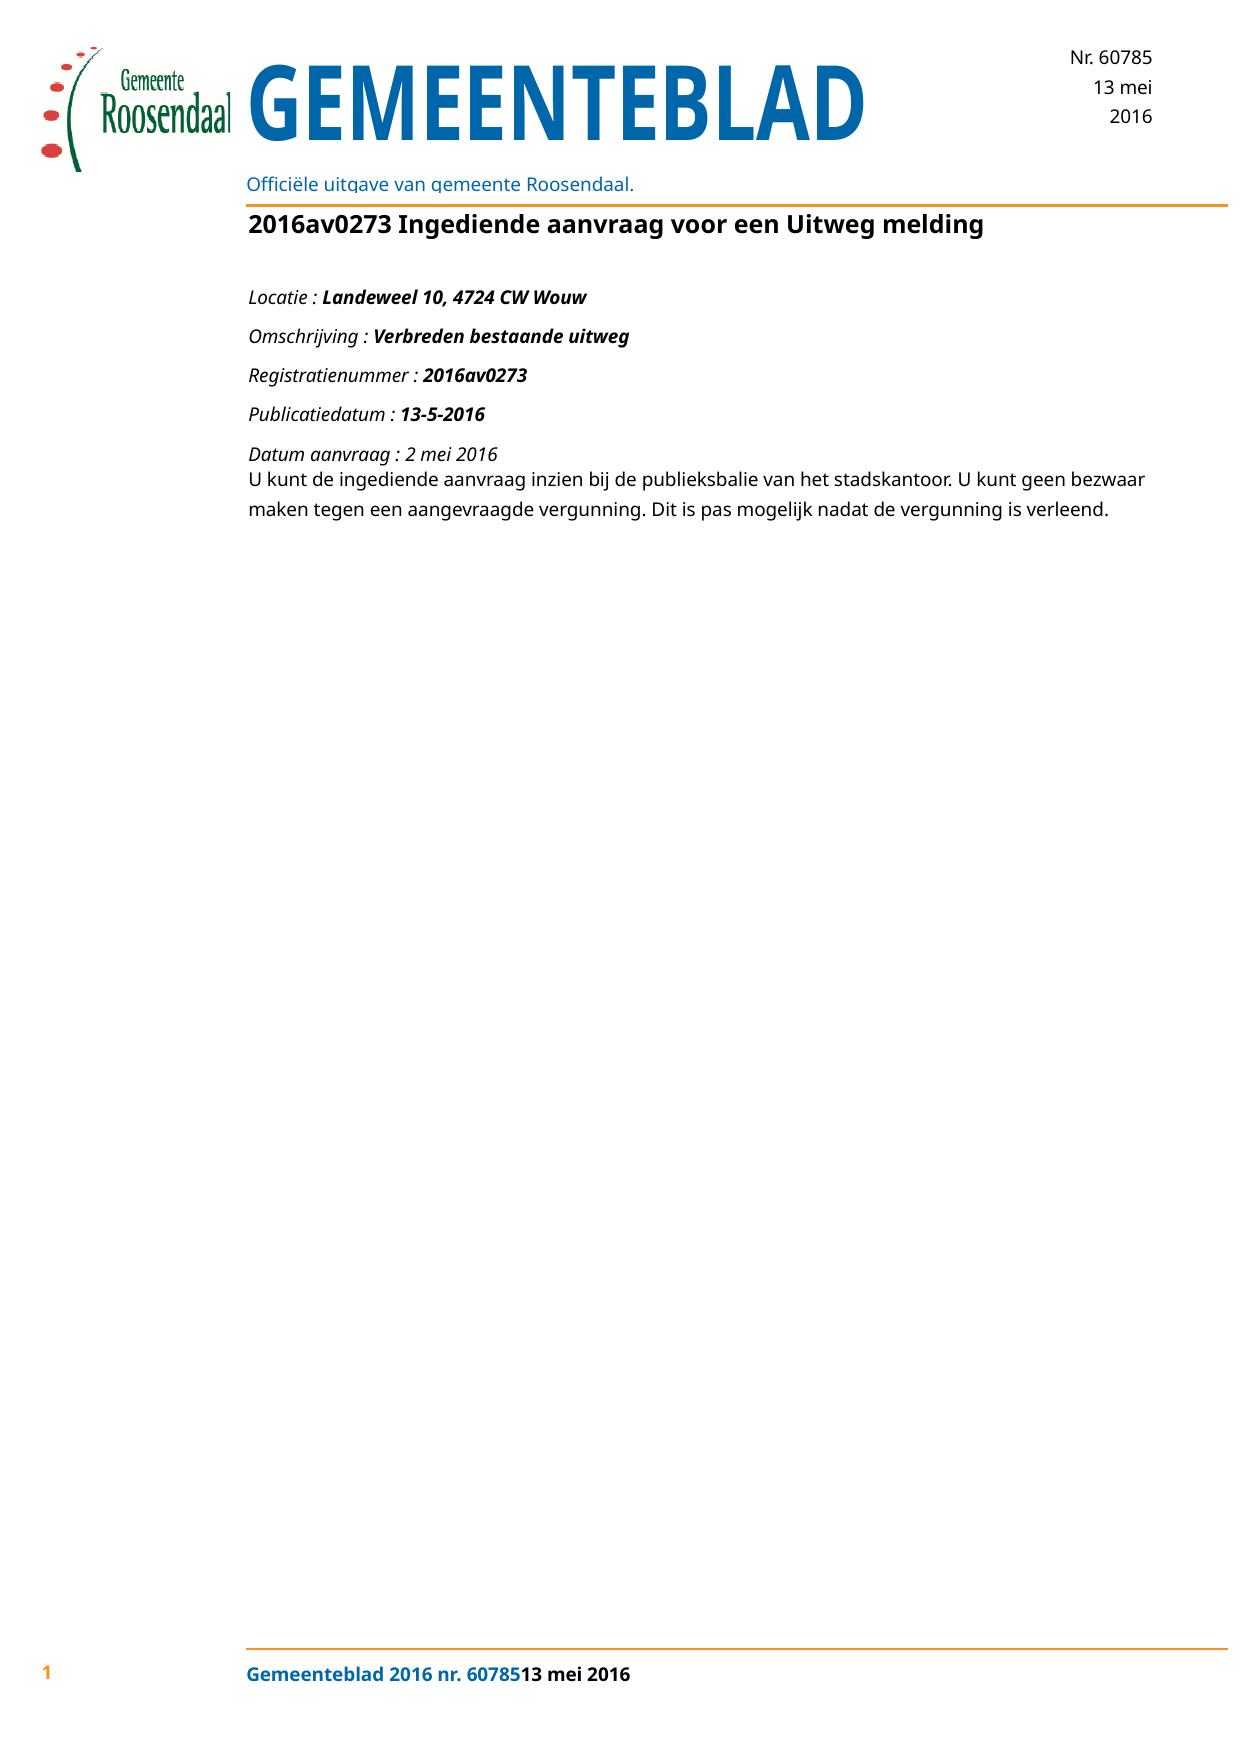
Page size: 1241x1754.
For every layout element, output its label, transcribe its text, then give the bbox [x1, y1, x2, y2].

picture [41, 47, 231, 172]
text Omschrijving : Verbreden bestaande uitweg [248, 323, 1152, 349]
text Locatie : Landeweel 10, 4724 CW Wouw [248, 284, 1152, 309]
text Registratienummer : 2016av0273 [248, 362, 1152, 388]
text U kunt de ingediende aanvraag inzien bij de publieksbalie van het stadskantoor. U kunt geen bezwaar maken tegen een aangevraagde vergunning. Dit is pas mogelijk nadat de vergunning is verleend. [248, 467, 1152, 522]
text 2016av0273 Ingediende aanvraag voor een Uitweg melding [248, 207, 1152, 241]
text Datum aanvraag : 2 mei 2016 [248, 441, 1152, 467]
text Publicatiedatum : 13-5-2016 [248, 402, 1152, 427]
